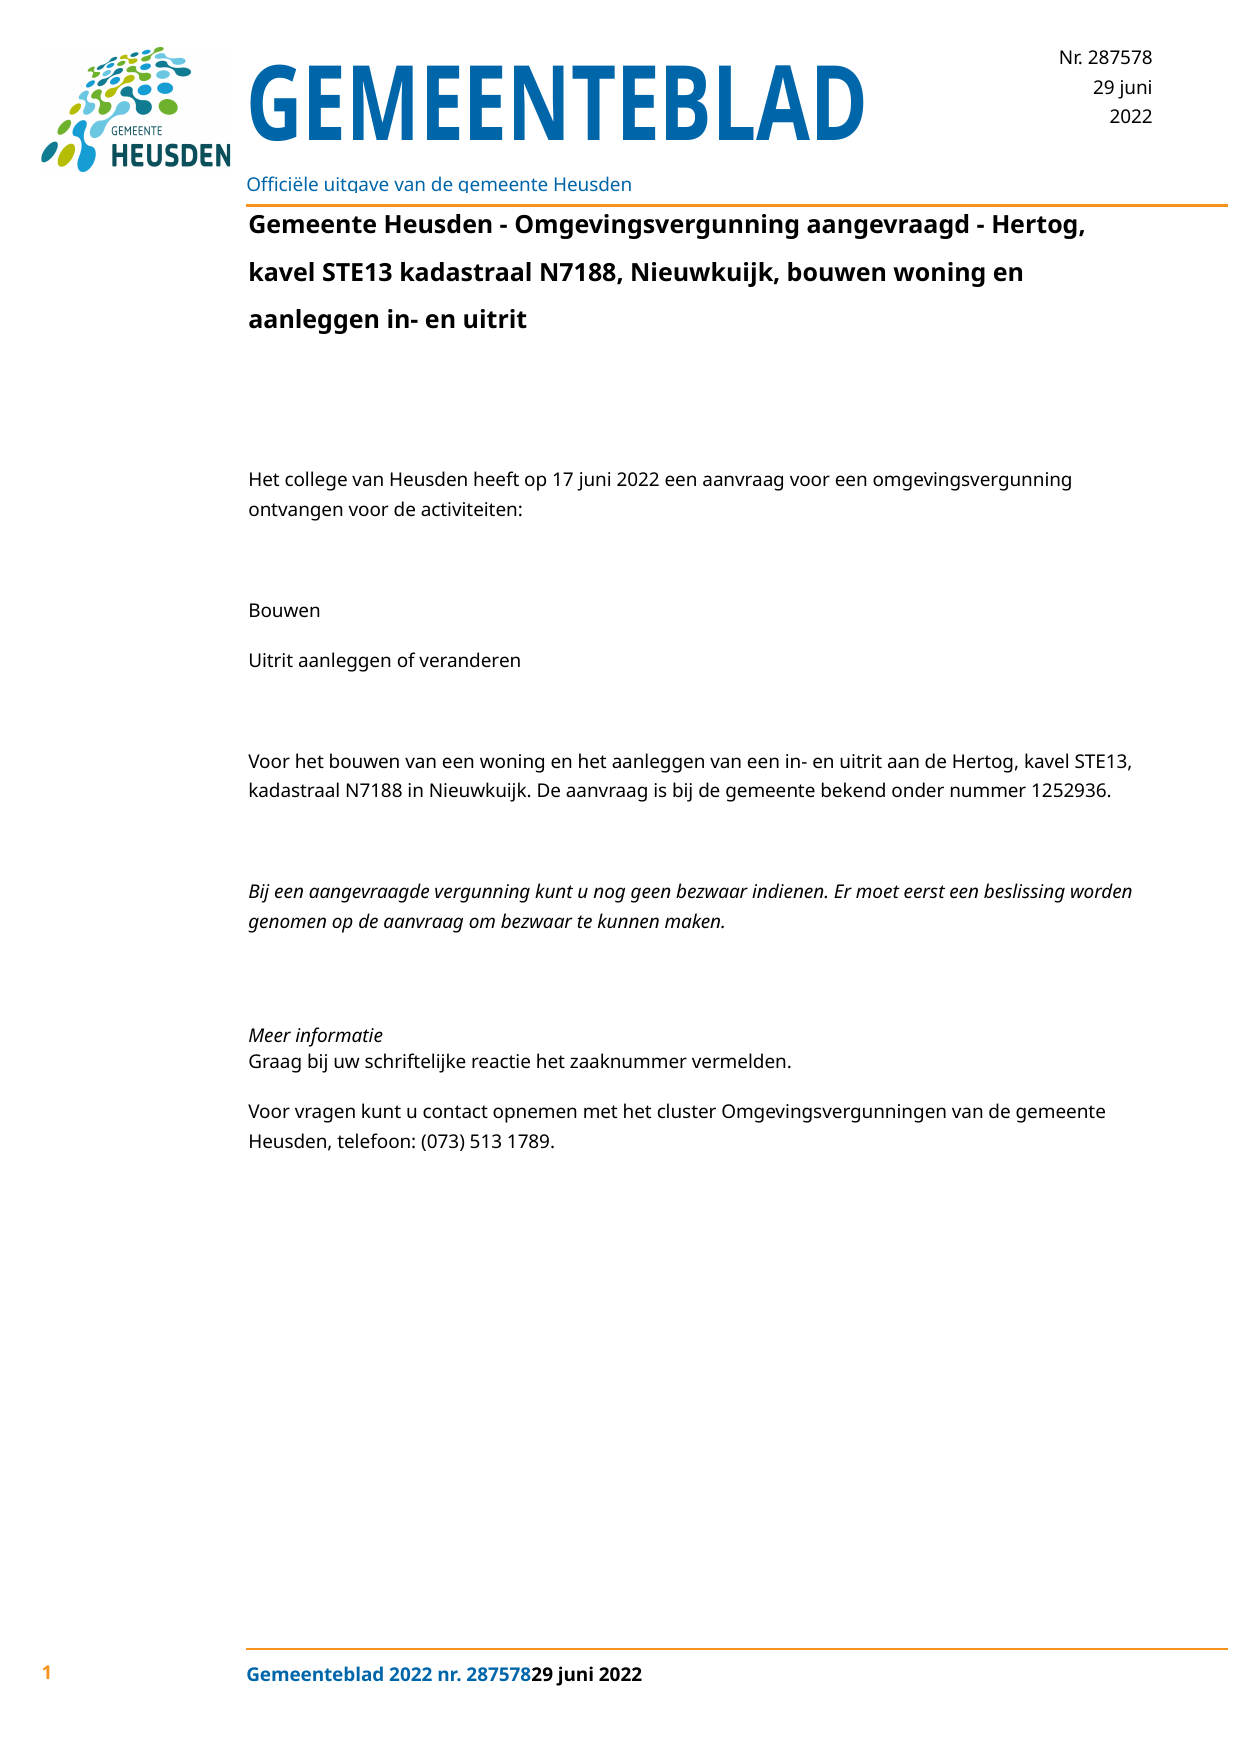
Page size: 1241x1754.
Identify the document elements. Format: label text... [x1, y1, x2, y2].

text Het college van Heusden heeft op 17 juni 2022 een aanvraag voor een omgevingsvergunning ontvangen voor de activiteiten: [248, 466, 1152, 522]
text Voor het bouwen van een woning en het aanleggen van een in- en uitrit aan de Hertog, kavel STE13, kadastraal N7188 in Nieuwkuijk. De aanvraag is bij de gemeente bekend onder nummer 1252936. [248, 748, 1152, 803]
picture [41, 47, 231, 172]
text Voor vragen kunt u contact opnemen met het cluster Omgevingsvergunningen van de gemeente Heusden, telefoon: (073) 513 1789. [248, 1098, 1152, 1154]
text Meer informatie [248, 1022, 1152, 1048]
text Gemeente Heusden - Omgevingsvergunning aangevraagd - Hertog, kavel STE13 kadastraal N7188, Nieuwkuijk, bouwen woning en aanleggen in- en uitrit [248, 207, 1152, 336]
text Bouwen [248, 597, 1152, 622]
text Bij een aangevraagde vergunning kunt u nog geen bezwaar indienen. Er moet eerst een beslissing worden genomen op de aanvraag om bezwaar te kunnen maken. [248, 878, 1152, 934]
text Uitrit aanleggen of veranderen [248, 647, 1152, 673]
text Graag bij uw schriftelijke reactie het zaaknummer vermelden. [248, 1048, 1152, 1074]
